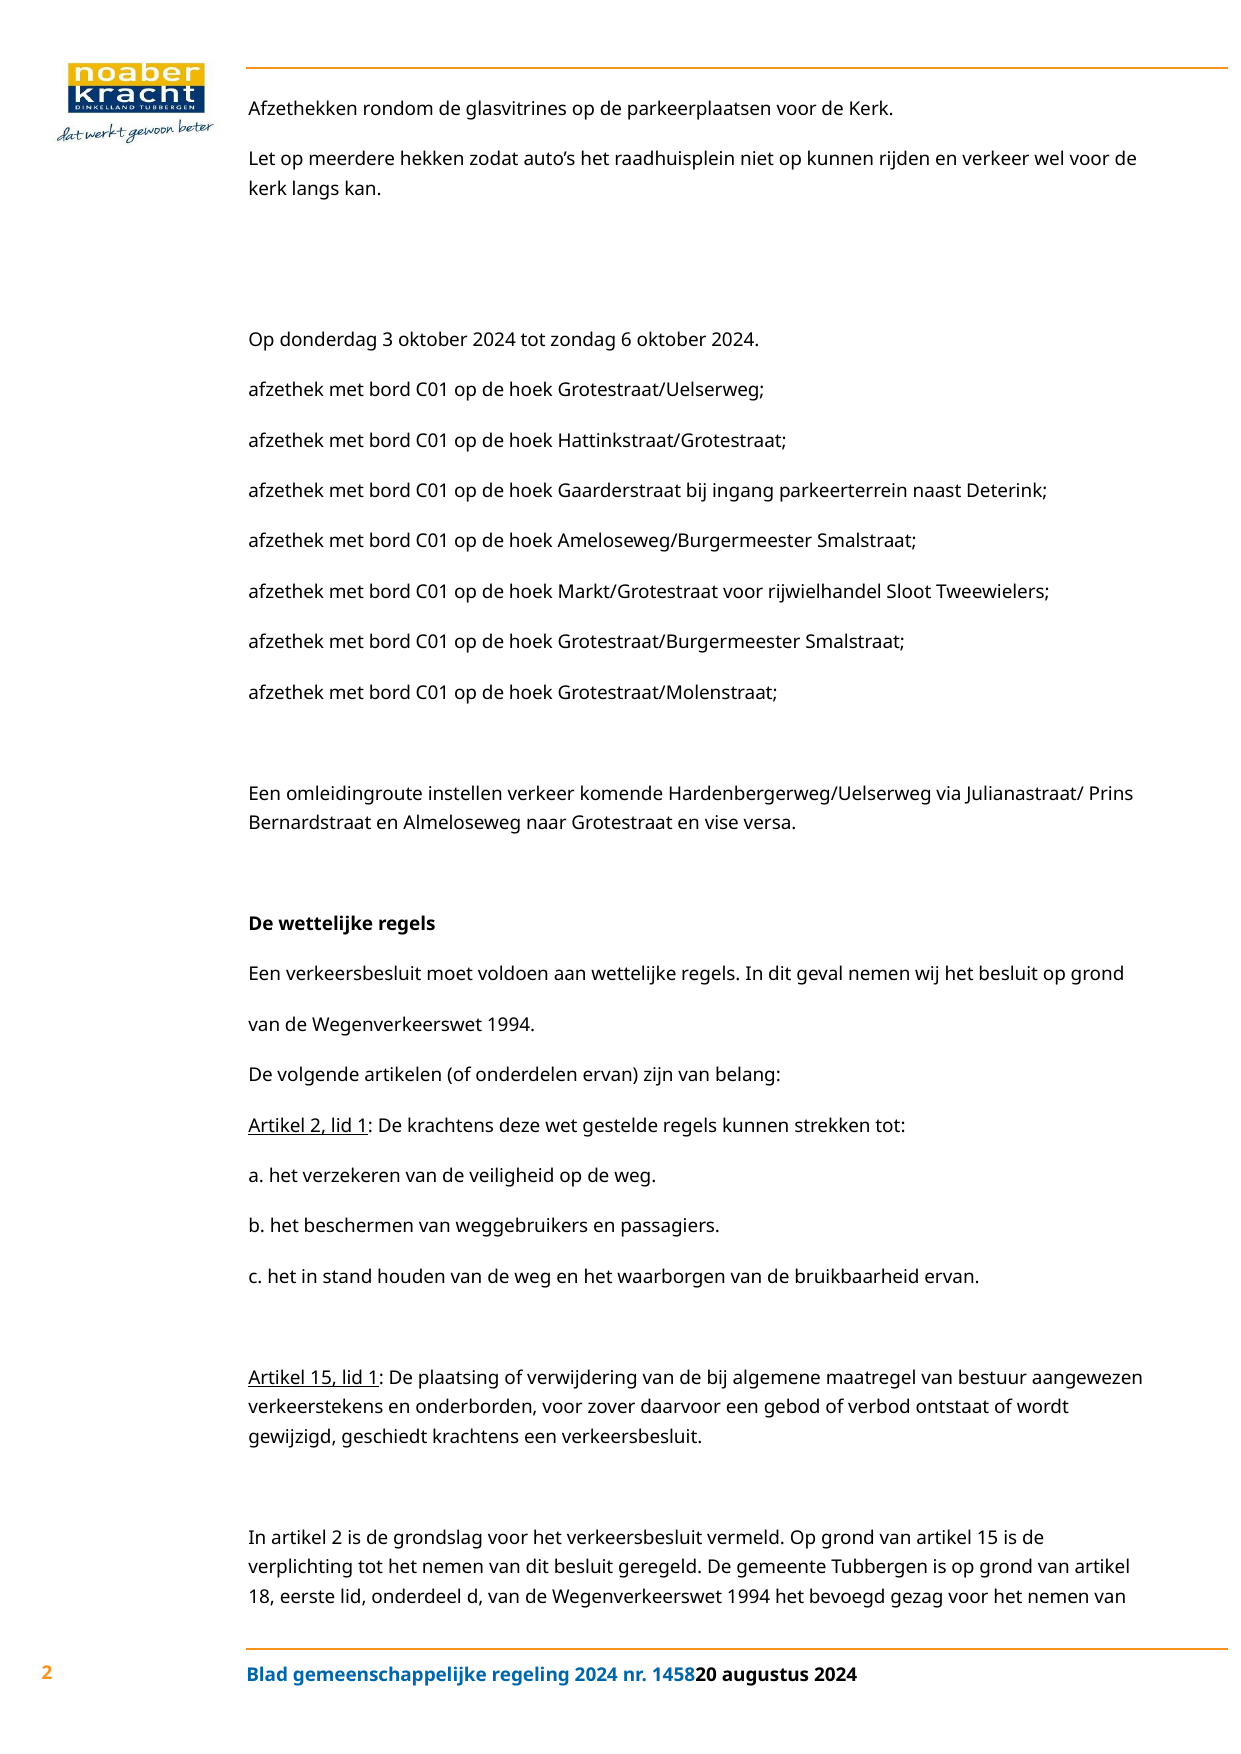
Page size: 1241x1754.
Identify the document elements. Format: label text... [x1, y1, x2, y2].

text afzethek met bord C01 op de hoek Grotestraat/Uelserweg; [248, 376, 1152, 402]
text afzethek met bord C01 op de hoek Hattinkstraat/Grotestraat; [248, 427, 1152, 453]
text Let op meerdere hekken zodat auto’s het raadhuisplein niet op kunnen rijden en verkeer wel voor de kerk langs kan. [248, 145, 1152, 201]
text Afzethekken rondom de glasvitrines op de parkeerplaatsen voor de Kerk. [248, 95, 1152, 121]
text afzethek met bord C01 op de hoek Grotestraat/Molenstraat; [248, 679, 1152, 705]
text Artikel 2, lid 1: De krachtens deze wet gestelde regels kunnen strekken tot: [248, 1112, 1152, 1138]
text afzethek met bord C01 op de hoek Grotestraat/Burgermeester Smalstraat; [248, 628, 1152, 654]
picture [41, 47, 231, 172]
text Een omleidingroute instellen verkeer komende Hardenbergerweg/Uelserweg via Julianastraat/ Prins Bernardstraat en Almeloseweg naar Grotestraat en vise versa. [248, 780, 1152, 835]
text De wettelijke regels [248, 910, 1152, 936]
text afzethek met bord C01 op de hoek Gaarderstraat bij ingang parkeerterrein naast Deterink; [248, 477, 1152, 503]
text afzethek met bord C01 op de hoek Ameloseweg/Burgermeester Smalstraat; [248, 528, 1152, 553]
text van de Wegenverkeerswet 1994. [248, 1011, 1152, 1037]
text b. het beschermen van weggebruikers en passagiers. [248, 1213, 1152, 1238]
text De volgende artikelen (of onderdelen ervan) zijn van belang: [248, 1061, 1152, 1087]
text Een verkeersbesluit moet voldoen aan wettelijke regels. In dit geval nemen wij het besluit op grond [248, 961, 1152, 986]
text Op donderdag 3 oktober 2024 tot zondag 6 oktober 2024. [248, 326, 1152, 352]
text a. het verzekeren van de veiligheid op de weg. [248, 1162, 1152, 1188]
text Artikel 15, lid 1: De plaatsing of verwijdering van de bij algemene maatregel van bestuur aangewezen verkeerstekens en onderborden, voor zover daarvoor een gebod of verbod ontstaat of wordt gewijzigd, geschiedt krachtens een verkeersbesluit. [248, 1364, 1152, 1449]
text afzethek met bord C01 op de hoek Markt/Grotestraat voor rijwielhandel Sloot Tweewielers; [248, 578, 1152, 604]
text In artikel 2 is de grondslag voor het verkeersbesluit vermeld. Op grond van artikel 15 is de verplichting tot het nemen van dit besluit geregeld. De gemeente Tubbergen is op grond van artikel 18, eerste lid, onderdeel d, van de Wegenverkeerswet 1994 het bevoegd gezag voor het nemen van [248, 1524, 1152, 1609]
text c. het in stand houden van de weg en het waarborgen van de bruikbaarheid ervan. [248, 1263, 1152, 1289]
